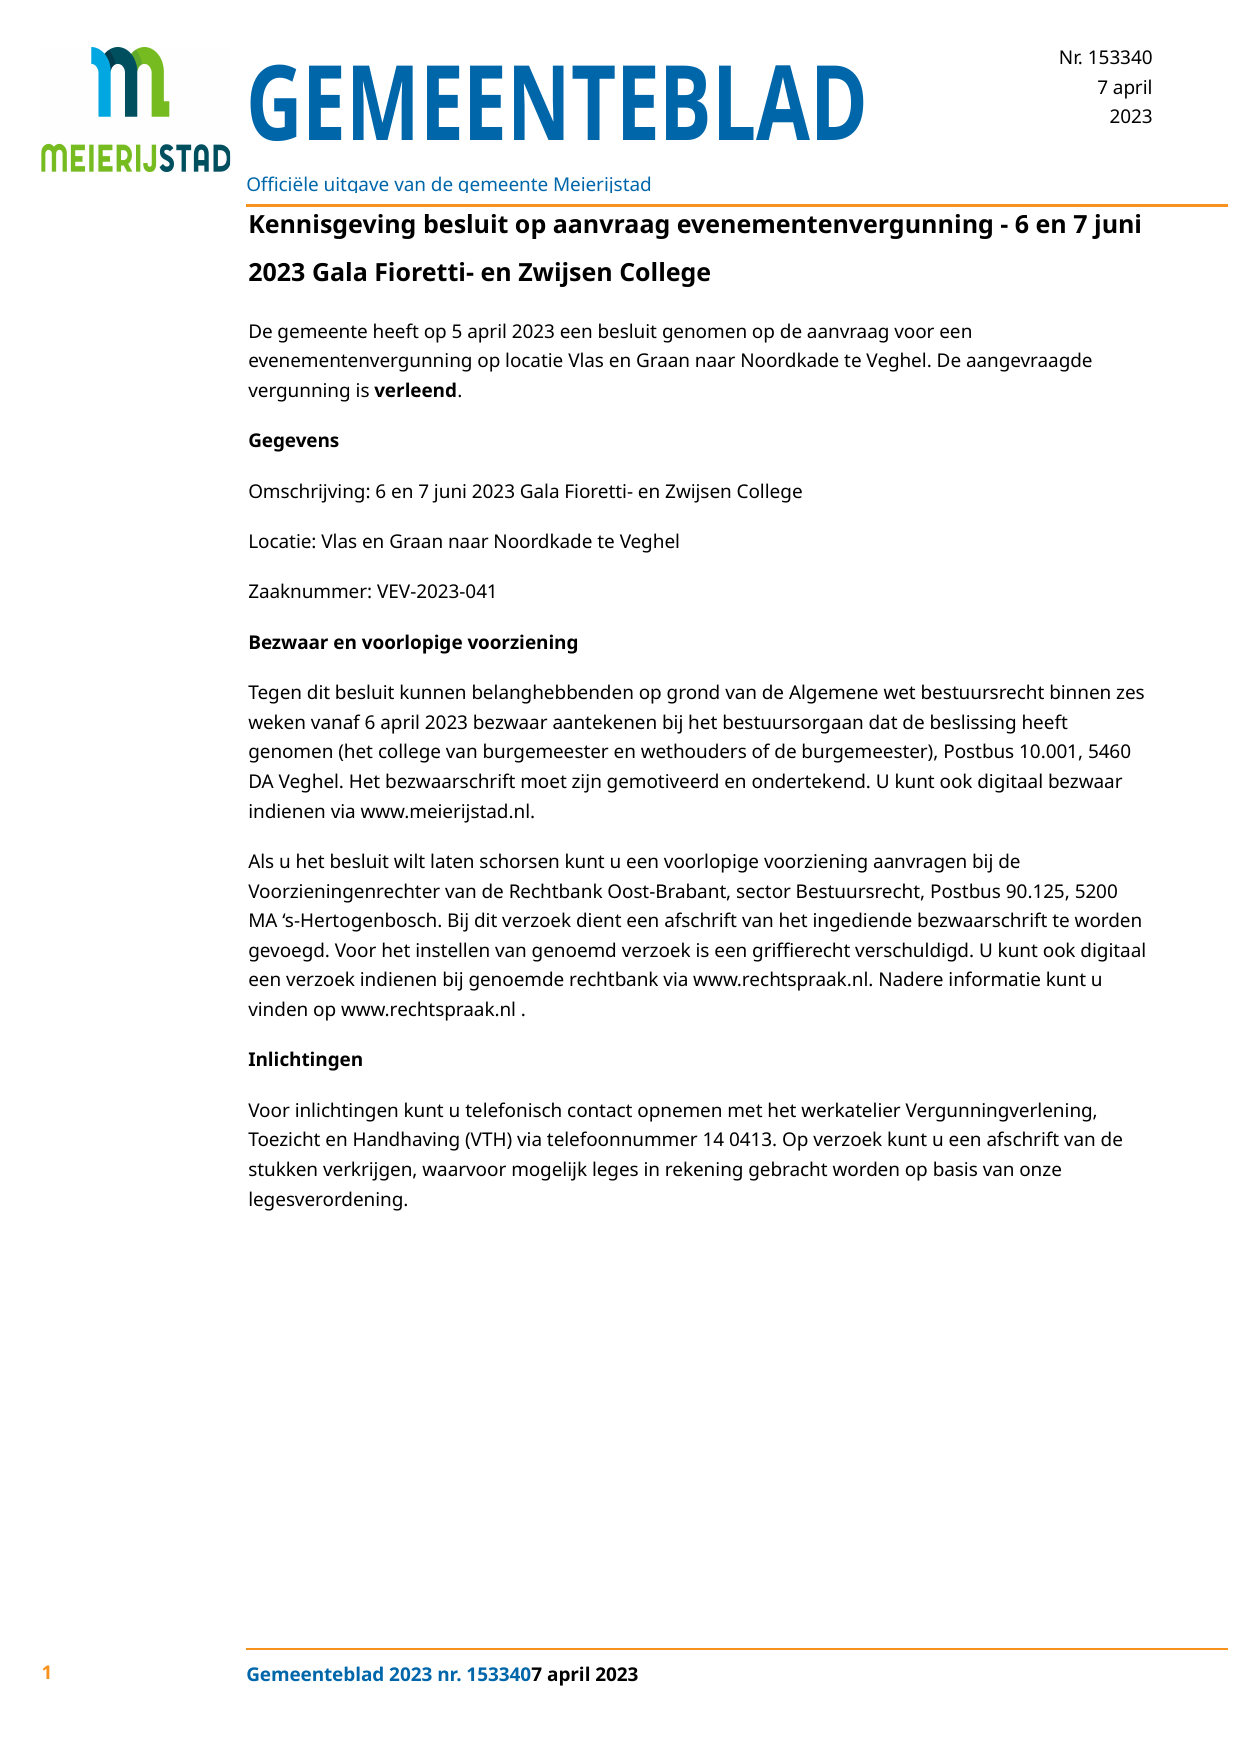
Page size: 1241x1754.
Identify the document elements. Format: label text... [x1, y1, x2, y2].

text Bezwaar en voorlopige voorziening [248, 629, 1152, 655]
text Zaaknummer: VEV-2023-041 [248, 579, 1152, 604]
text Gegevens [248, 427, 1152, 453]
text Omschrijving: 6 en 7 juni 2023 Gala Fioretti- en Zwijsen College [248, 478, 1152, 504]
text Inlichtingen [248, 1047, 1152, 1072]
picture [41, 47, 231, 172]
text Als u het besluit wilt laten schorsen kunt u een voorlopige voorziening aanvragen bij de Voorzieningenrechter van de Rechtbank Oost-Brabant, sector Bestuursrecht, Postbus 90.125, 5200 MA ‘s-Hertogenbosch. Bij dit verzoek dient een afschrift van het ingediende bezwaarschrift te worden gevoegd. Voor het instellen van genoemd verzoek is een griffierecht verschuldigd. U kunt ook digitaal een verzoek indienen bij genoemde rechtbank via www.rechtspraak.nl. Nadere informatie kunt u vinden op www.rechtspraak.nl . [248, 848, 1152, 1022]
text Voor inlichtingen kunt u telefonisch contact opnemen met het werkatelier Vergunningverlening, Toezicht en Handhaving (VTH) via telefoonnummer 14 0413. Op verzoek kunt u een afschrift van de stukken verkrijgen, waarvoor mogelijk leges in rekening gebracht worden op basis van onze legesverordening. [248, 1097, 1152, 1212]
text Locatie: Vlas en Graan naar Noordkade te Veghel [248, 528, 1152, 554]
text Tegen dit besluit kunnen belanghebbenden op grond van de Algemene wet bestuursrecht binnen zes weken vanaf 6 april 2023 bezwaar aantekenen bij het bestuursorgaan dat de beslissing heeft genomen (het college van burgemeester en wethouders of de burgemeester), Postbus 10.001, 5460 DA Veghel. Het bezwaarschrift moet zijn gemotiveerd en ondertekend. U kunt ook digitaal bezwaar indienen via www.meierijstad.nl. [248, 679, 1152, 824]
text De gemeente heeft op 5 april 2023 een besluit genomen op de aanvraag voor een evenementenvergunning op locatie Vlas en Graan naar Noordkade te Veghel. De aangevraagde vergunning is verleend. [248, 318, 1152, 403]
text Kennisgeving besluit op aanvraag evenementenvergunning - 6 en 7 juni 2023 Gala Fioretti- en Zwijsen College [248, 207, 1152, 288]
